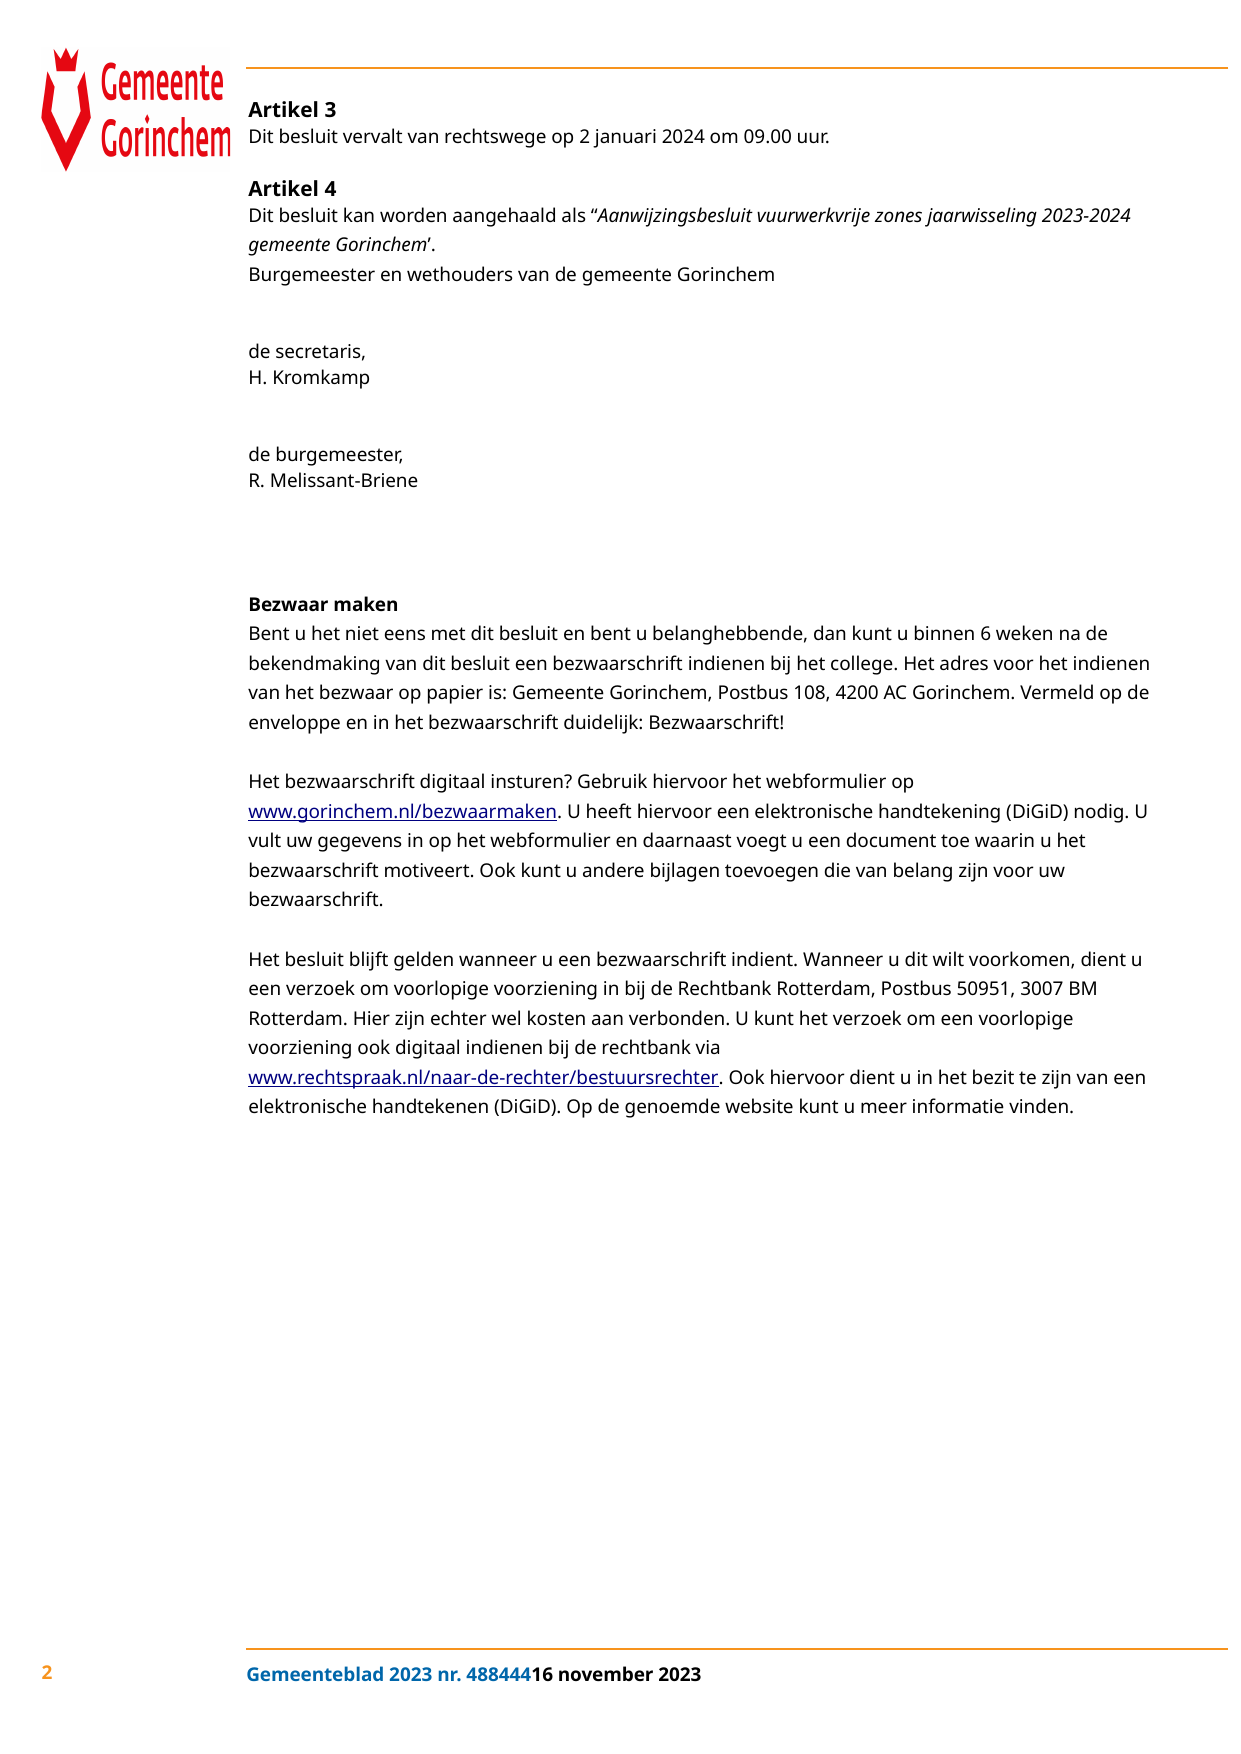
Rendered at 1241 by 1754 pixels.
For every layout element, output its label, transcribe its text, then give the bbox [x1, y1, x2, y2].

text Bent u het niet eens met dit besluit en bent u belanghebbende, dan kunt u binnen 6 weken na de bekendmaking van dit besluit een bezwaarschrift indienen bij het college. Het adres voor het indienen van het bezwaar op papier is: Gemeente Gorinchem, Postbus 108, 4200 AC Gorinchem. Vermeld op de enveloppe en in het bezwaarschrift duidelijk: Bezwaarschrift! [248, 620, 1152, 735]
text Artikel 4 [248, 174, 1152, 202]
text Burgemeester en wethouders van de gemeente Gorinchem [248, 261, 1152, 287]
text de secretaris, [248, 338, 1152, 364]
text Bezwaar maken [248, 591, 1152, 617]
text Dit besluit kan worden aangehaald als “Aanwijzingsbesluit vuurwerkvrije zones jaarwisseling 2023-2024 gemeente Gorinchem’. [248, 202, 1152, 257]
text R. Melissant-Briene [248, 467, 1152, 493]
text Het besluit blijft gelden wanneer u een bezwaarschrift indient. Wanneer u dit wilt voorkomen, dient u een verzoek om voorlopige voorziening in bij de Rechtbank Rotterdam, Postbus 50951, 3007 BM Rotterdam. Hier zijn echter wel kosten aan verbonden. U kunt het verzoek om een voorlopige voorziening ook digitaal indienen bij de rechtbank via www.rechtspraak.nl/naar-de-rechter/bestuursrechter. Ook hiervoor dient u in het bezit te zijn van een elektronische handtekenen (DiGiD). Op de genoemde website kunt u meer informatie vinden. [248, 946, 1152, 1119]
text de burgemeester, [248, 441, 1152, 467]
text Dit besluit vervalt van rechtswege op 2 januari 2024 om 09.00 uur. [248, 123, 1152, 149]
text H. Kromkamp [248, 364, 1152, 390]
picture [41, 47, 231, 172]
text Artikel 3 [248, 95, 1152, 123]
text Het bezwaarschrift digitaal insturen? Gebruik hiervoor het webformulier op www.gorinchem.nl/bezwaarmaken. U heeft hiervoor een elektronische handtekening (DiGiD) nodig. U vult uw gegevens in op het webformulier en daarnaast voegt u een document toe waarin u het bezwaarschrift motiveert. Ook kunt u andere bijlagen toevoegen die van belang zijn voor uw bezwaarschrift. [248, 768, 1152, 912]
